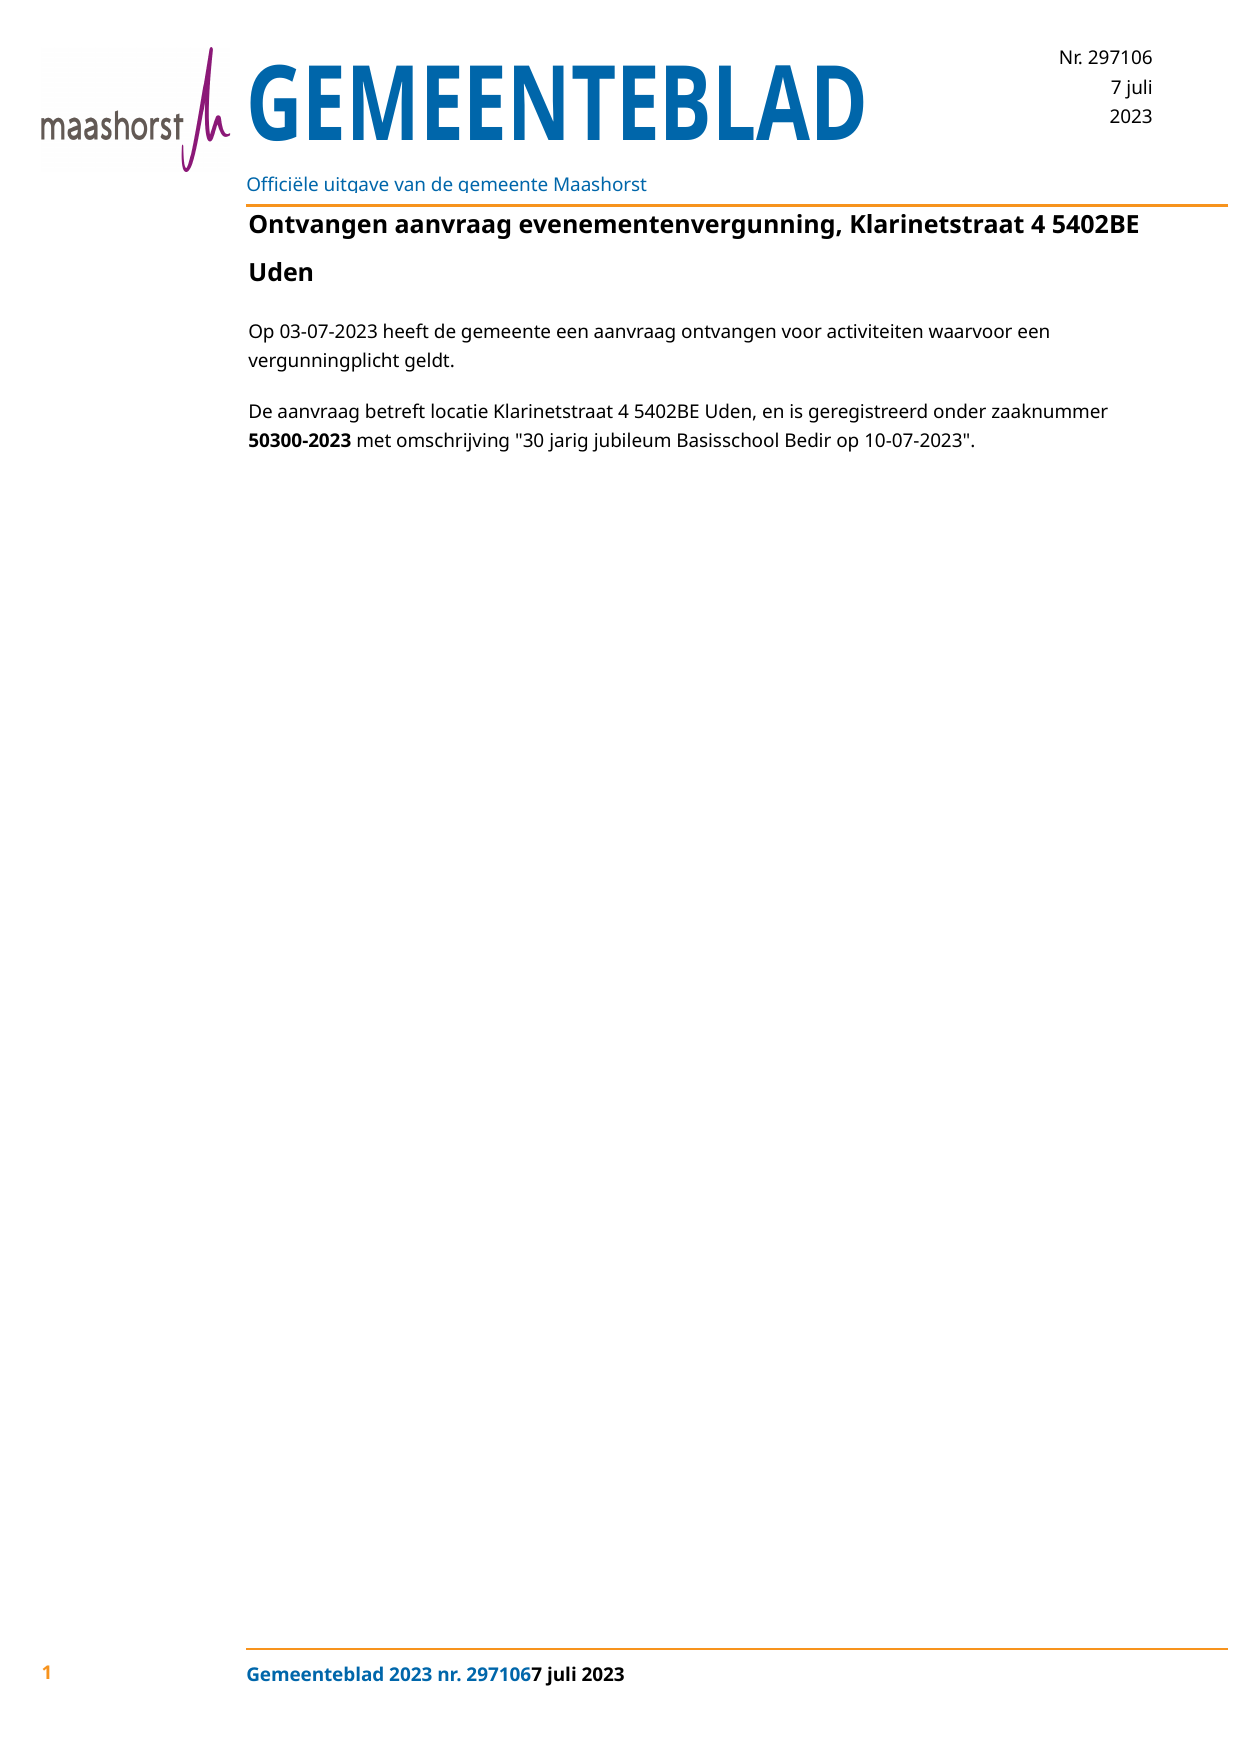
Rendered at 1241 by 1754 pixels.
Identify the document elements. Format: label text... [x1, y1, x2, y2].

text Op 03-07-2023 heeft de gemeente een aanvraag ontvangen voor activiteiten waarvoor een vergunningplicht geldt. [248, 318, 1152, 373]
picture [41, 47, 231, 172]
text Ontvangen aanvraag evenementenvergunning, Klarinetstraat 4 5402BE Uden [248, 207, 1152, 288]
text De aanvraag betreft locatie Klarinetstraat 4 5402BE Uden, en is geregistreerd onder zaaknummer 50300-2023 met omschrijving "30 jarig jubileum Basisschool Bedir op 10-07-2023". [248, 398, 1152, 453]
